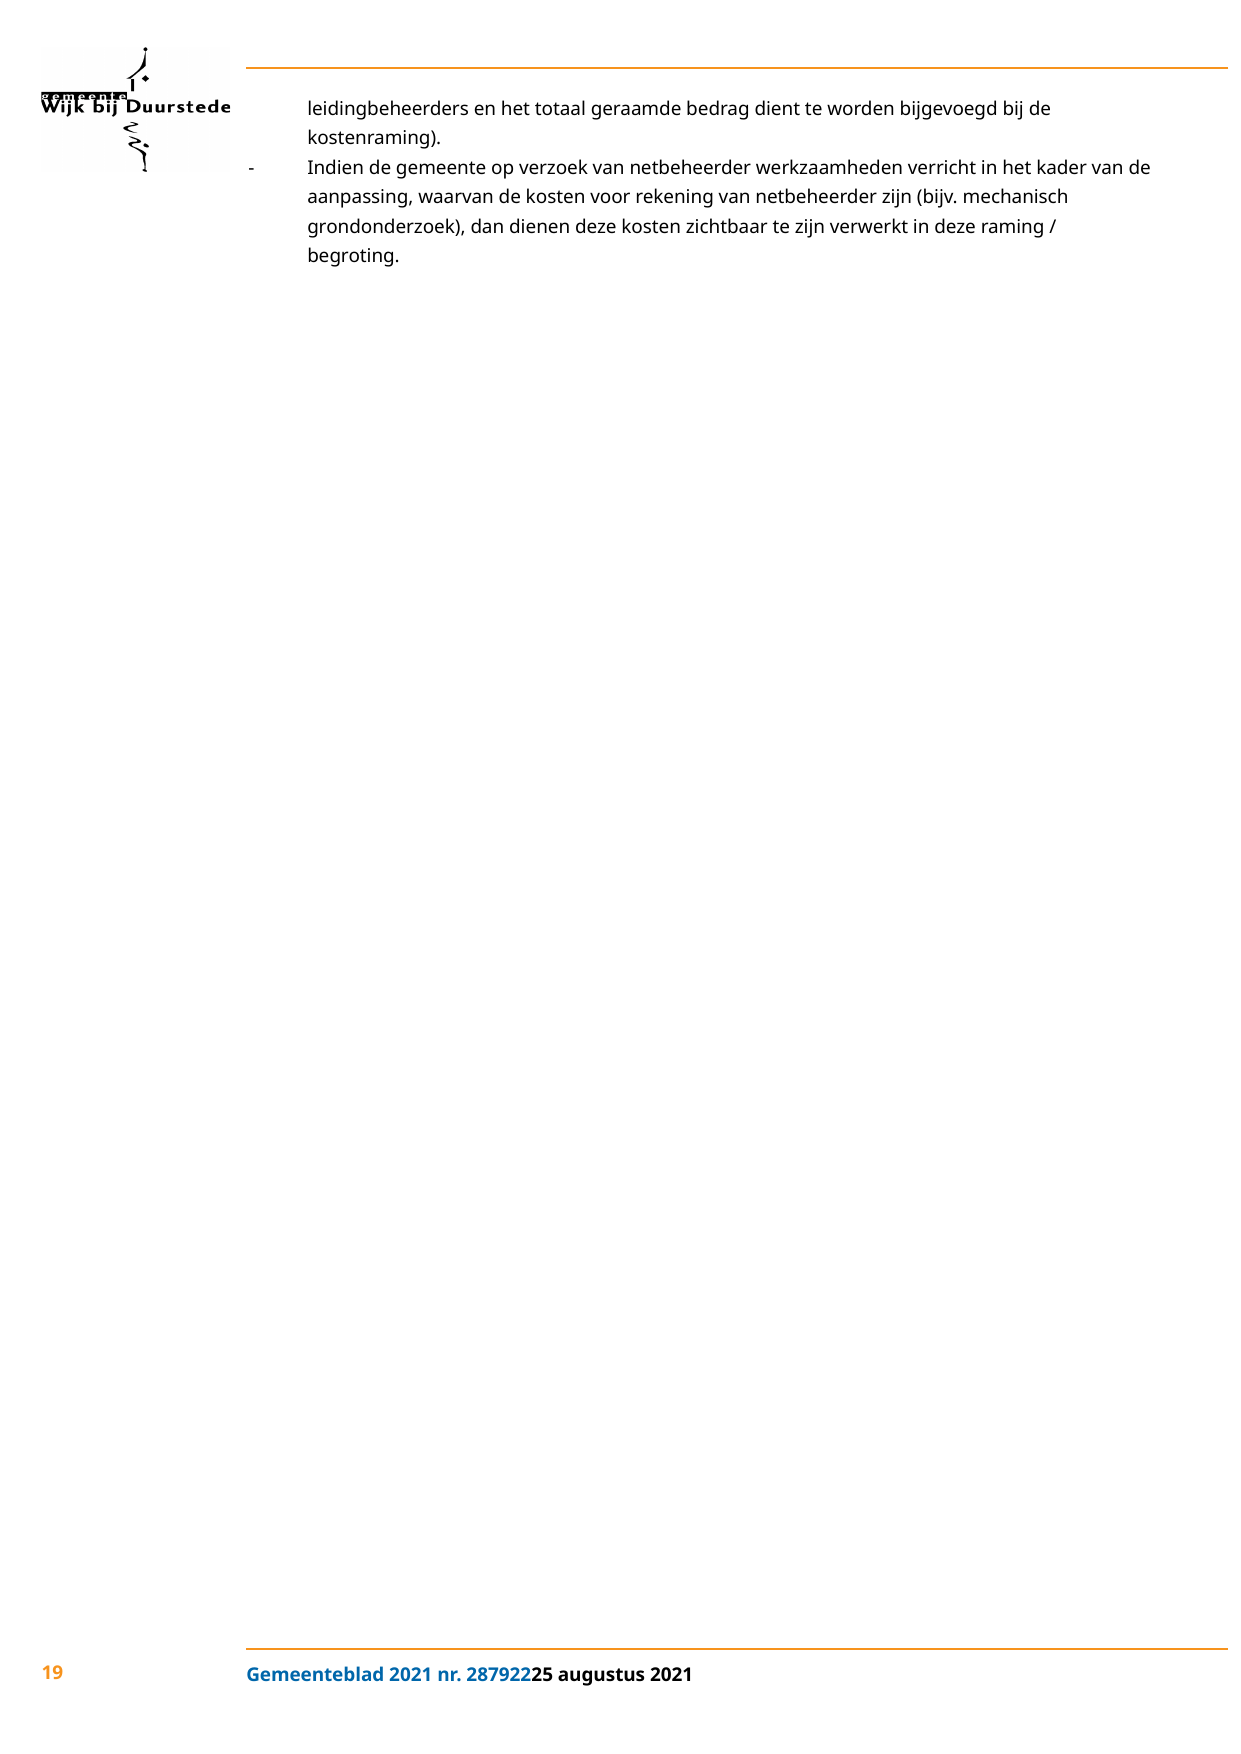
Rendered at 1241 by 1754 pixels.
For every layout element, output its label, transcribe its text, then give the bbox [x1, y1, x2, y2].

list leidingbeheerders en het totaal geraamde bedrag dient te worden bijgevoegd bij de kostenraming). [248, 95, 1152, 150]
list Indien de gemeente op verzoek van netbeheerder werkzaamheden verricht in het kader van de aanpassing, waarvan de kosten voor rekening van netbeheerder zijn (bijv. mechanisch grondonderzoek), dan dienen deze kosten zichtbaar te zijn verwerkt in deze raming / begroting. [248, 154, 1152, 268]
picture [41, 47, 231, 172]
